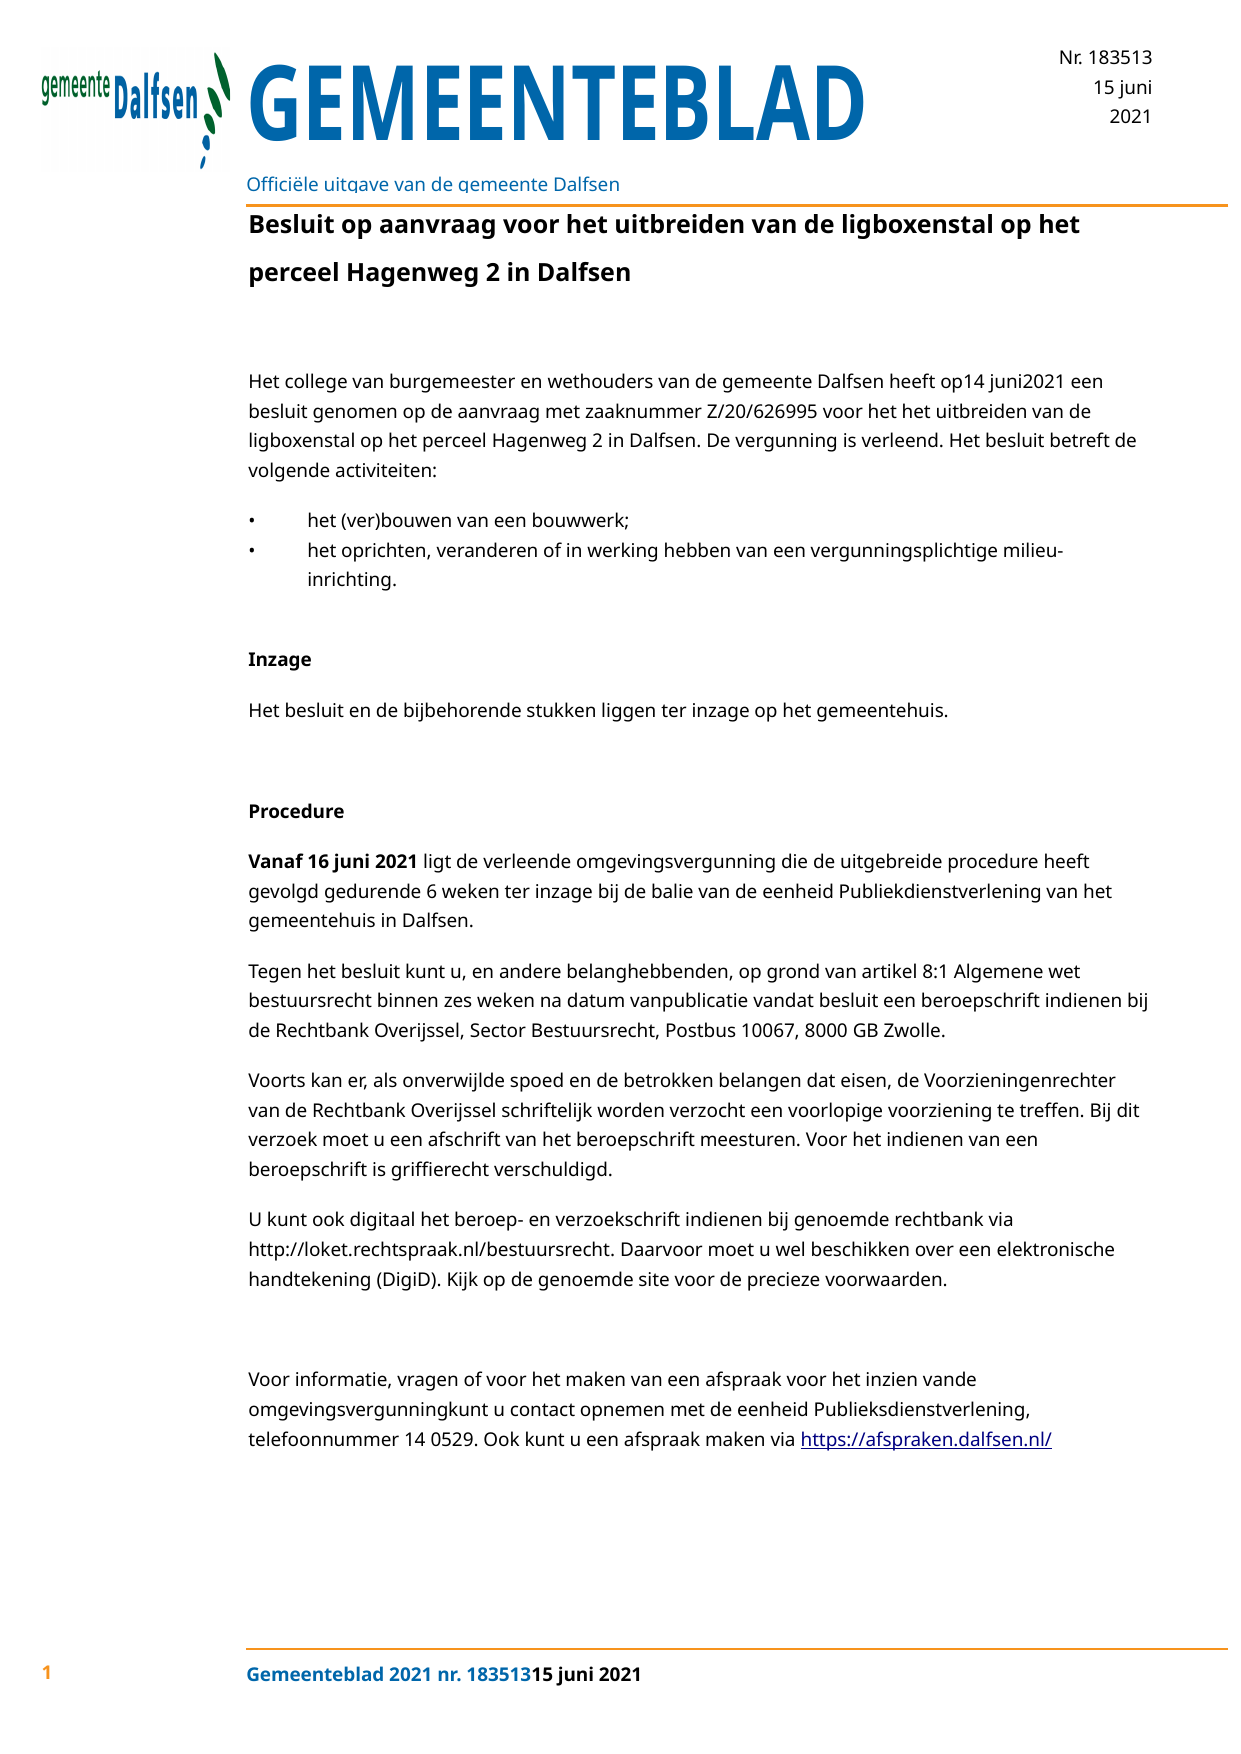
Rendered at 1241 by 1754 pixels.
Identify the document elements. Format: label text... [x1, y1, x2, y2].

text Besluit op aanvraag voor het uitbreiden van de ligboxenstal op het perceel Hagenweg 2 in Dalfsen [248, 207, 1152, 288]
text Het besluit en de bijbehorende stukken liggen ter inzage op het gemeentehuis. [248, 697, 1152, 723]
text Procedure [248, 798, 1152, 824]
picture [41, 47, 231, 172]
list het oprichten, veranderen of in werking hebben van een vergunningsplichtige milieu-inrichting. [248, 537, 1152, 592]
text Het college van burgemeester en wethouders van de gemeente Dalfsen heeft op14 juni2021 een besluit genomen op de aanvraag met zaaknummer Z/20/626995 voor het het uitbreiden van de ligboxenstal op het perceel Hagenweg 2 in Dalfsen. De vergunning is verleend. Het besluit betreft de volgende activiteiten: [248, 368, 1152, 483]
text Tegen het besluit kunt u, en andere belanghebbenden, op grond van artikel 8:1 Algemene wet bestuursrecht binnen zes weken na datum vanpublicatie vandat besluit een beroepschrift indienen bij de Rechtbank Overijssel, Sector Bestuursrecht, Postbus 10067, 8000 GB Zwolle. [248, 958, 1152, 1043]
text U kunt ook digitaal het beroep- en verzoekschrift indienen bij genoemde rechtbank via http://loket.rechtspraak.nl/bestuursrecht. Daarvoor moet u wel beschikken over een elektronische handtekening (DigiD). Kijk op de genoemde site voor de precieze voorwaarden. [248, 1207, 1152, 1292]
text Vanaf 16 juni 2021 ligt de verleende omgevingsvergunning die de uitgebreide procedure heeft gevolgd gedurende 6 weken ter inzage bij de balie van de eenheid Publiekdienstverlening van het gemeentehuis in Dalfsen. [248, 848, 1152, 933]
text Inzage [248, 647, 1152, 672]
text Voor informatie, vragen of voor het maken van een afspraak voor het inzien vande omgevingsvergunningkunt u contact opnemen met de eenheid Publieksdienstverlening, telefoonnummer 14 0529. Ook kunt u een afspraak maken via https://afspraken.dalfsen.nl/ [248, 1367, 1152, 1452]
list het (ver)bouwen van een bouwwerk; [248, 507, 1152, 533]
text Voorts kan er, als onverwijlde spoed en de betrokken belangen dat eisen, de Voorzieningenrechter van de Rechtbank Overijssel schriftelijk worden verzocht een voorlopige voorziening te treffen. Bij dit verzoek moet u een afschrift van het beroepschrift meesturen. Voor het indienen van een beroepschrift is griffierecht verschuldigd. [248, 1067, 1152, 1182]
